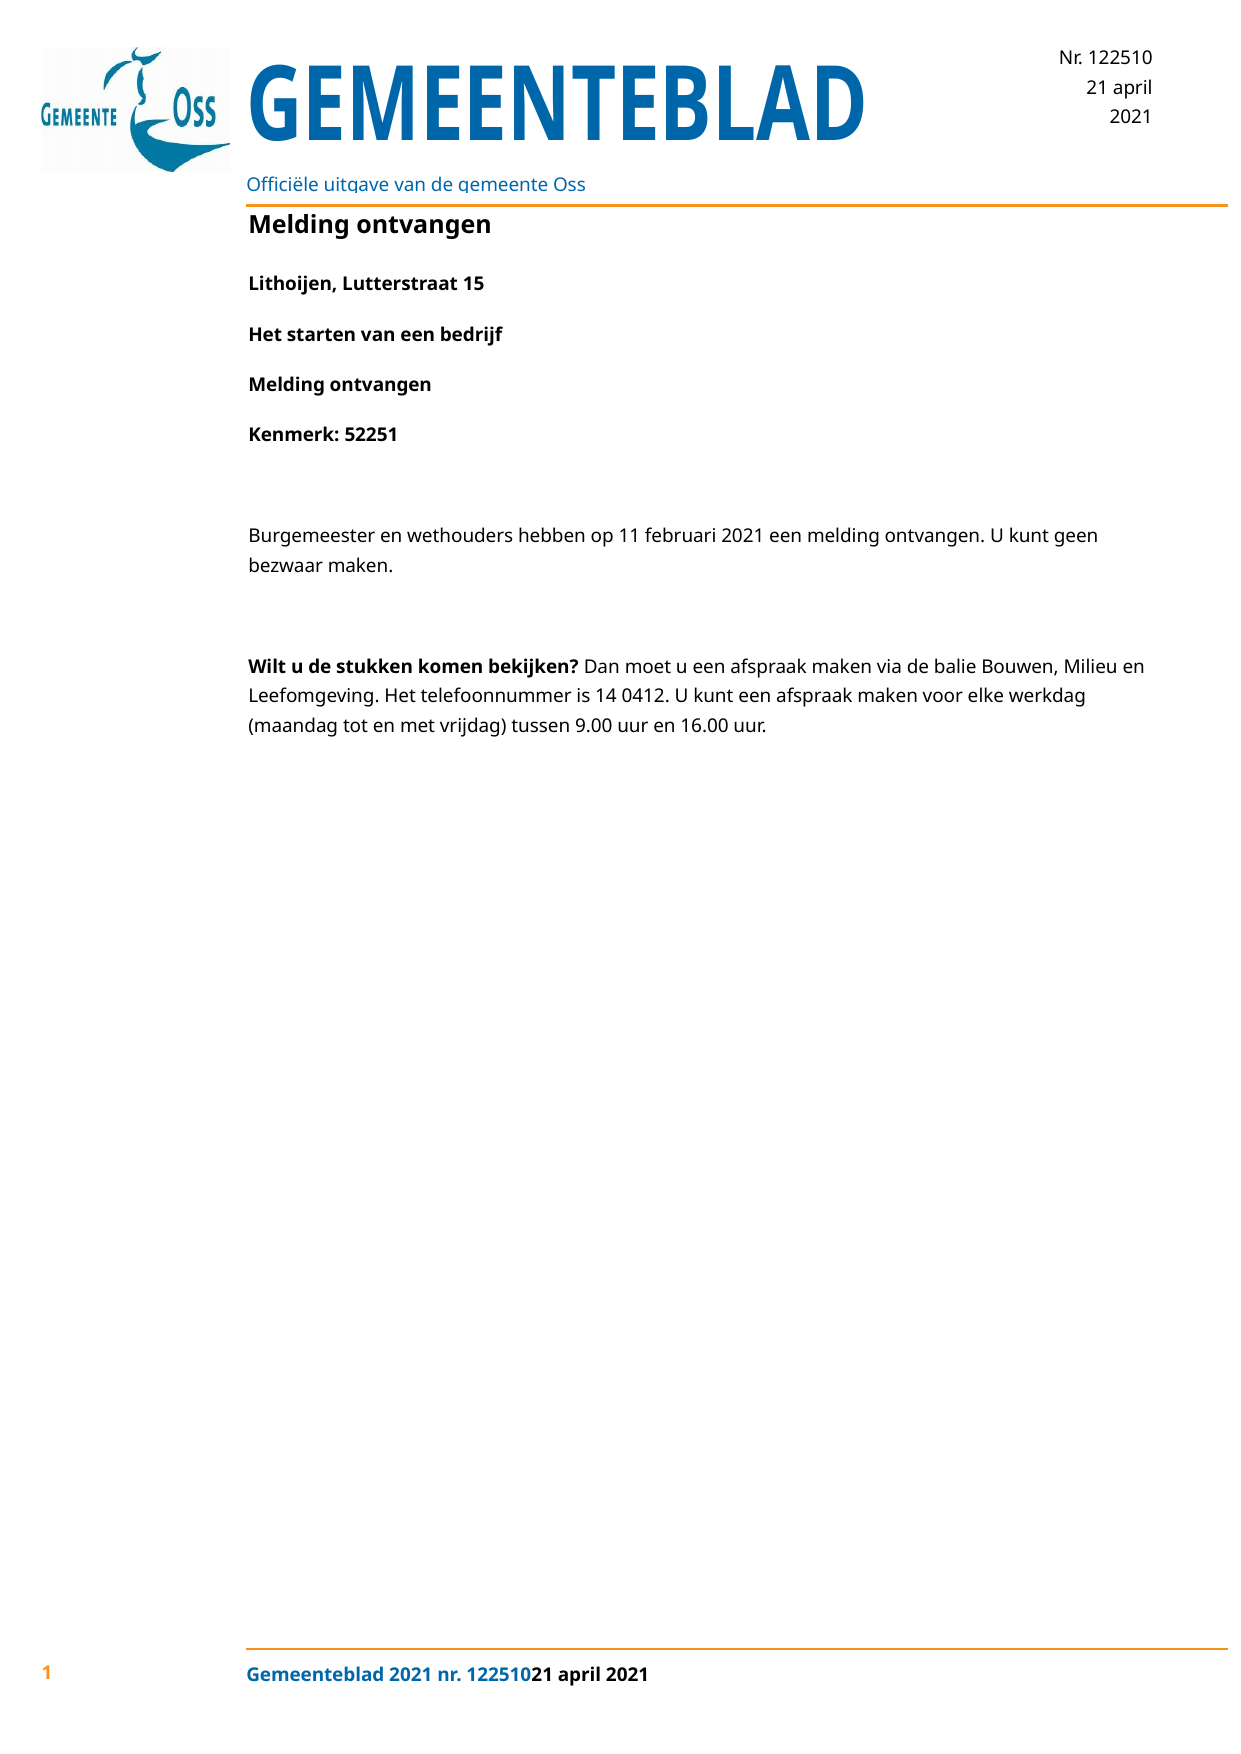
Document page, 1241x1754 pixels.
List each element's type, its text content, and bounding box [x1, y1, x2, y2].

text Lithoijen, Lutterstraat 15 [248, 270, 1152, 296]
text Het starten van een bedrijf [248, 321, 1152, 346]
text Burgemeester en wethouders hebben op 11 februari 2021 een melding ontvangen. U kunt geen bezwaar maken. [248, 522, 1152, 578]
text Melding ontvangen [248, 207, 1152, 241]
text Wilt u de stukken komen bekijken? Dan moet u een afspraak maken via de balie Bouwen, Milieu en Leefomgeving. Het telefoonnummer is 14 0412. U kunt een afspraak maken voor elke werkdag (maandag tot en met vrijdag) tussen 9.00 uur en 16.00 uur. [248, 653, 1152, 738]
picture [41, 47, 231, 172]
text Kenmerk: 52251 [248, 422, 1152, 447]
text Melding ontvangen [248, 371, 1152, 397]
